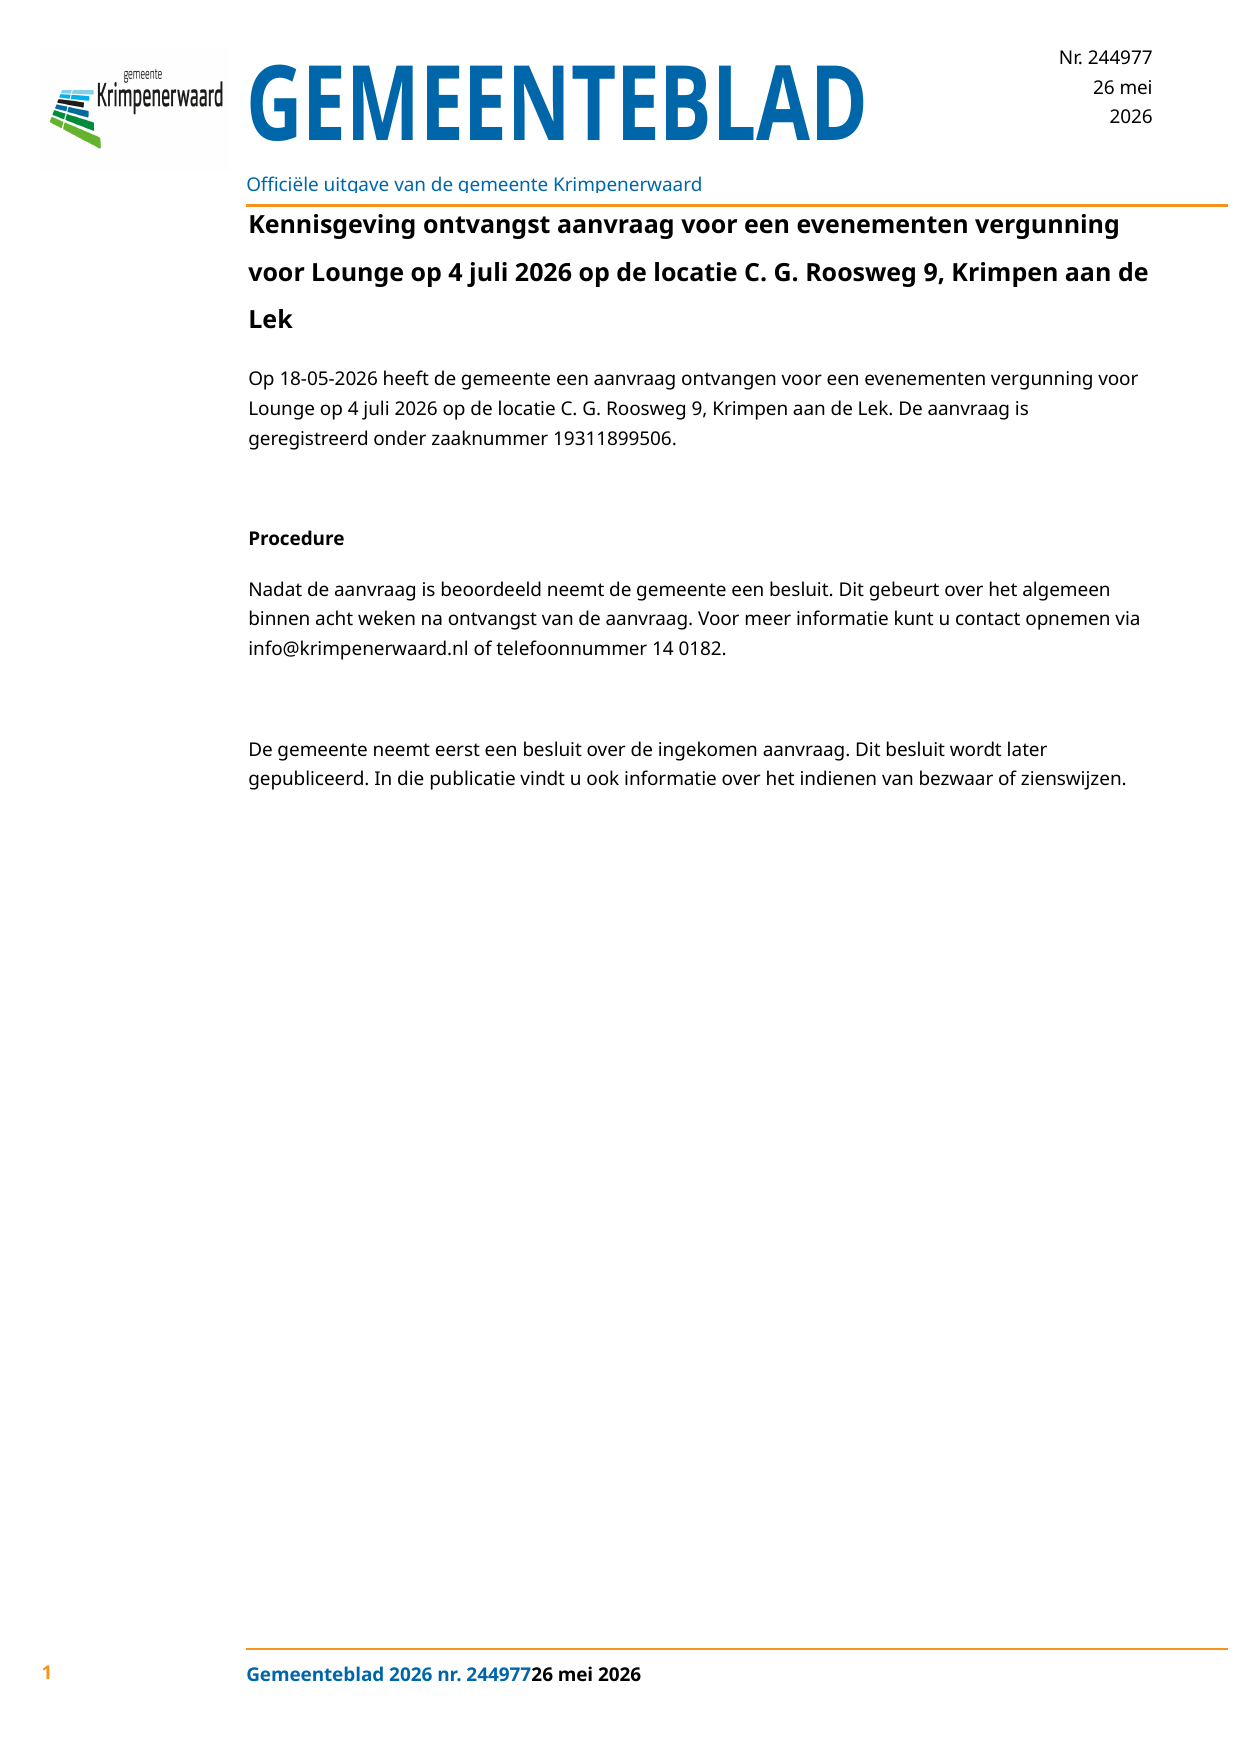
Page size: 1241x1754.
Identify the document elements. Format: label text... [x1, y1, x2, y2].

text Nadat de aanvraag is beoordeeld neemt de gemeente een besluit. Dit gebeurt over het algemeen binnen acht weken na ontvangst van de aanvraag. Voor meer informatie kunt u contact opnemen via info@krimpenerwaard.nl of telefoonnummer 14 0182. [248, 576, 1152, 661]
text De gemeente neemt eerst een besluit over de ingekomen aanvraag. Dit besluit wordt later gepubliceerd. In die publicatie vindt u ook informatie over het indienen van bezwaar of zienswijzen. [248, 736, 1152, 791]
text Op 18-05-2026 heeft de gemeente een aanvraag ontvangen voor een evenementen vergunning voor Lounge op 4 juli 2026 op de locatie C. G. Roosweg 9, Krimpen aan de Lek. De aanvraag is geregistreerd onder zaaknummer 19311899506. [248, 366, 1152, 450]
text Procedure [248, 526, 1152, 551]
text Kennisgeving ontvangst aanvraag voor een evenementen vergunning voor Lounge op 4 juli 2026 op de locatie C. G. Roosweg 9, Krimpen aan de Lek [248, 207, 1152, 336]
picture [41, 47, 231, 172]
